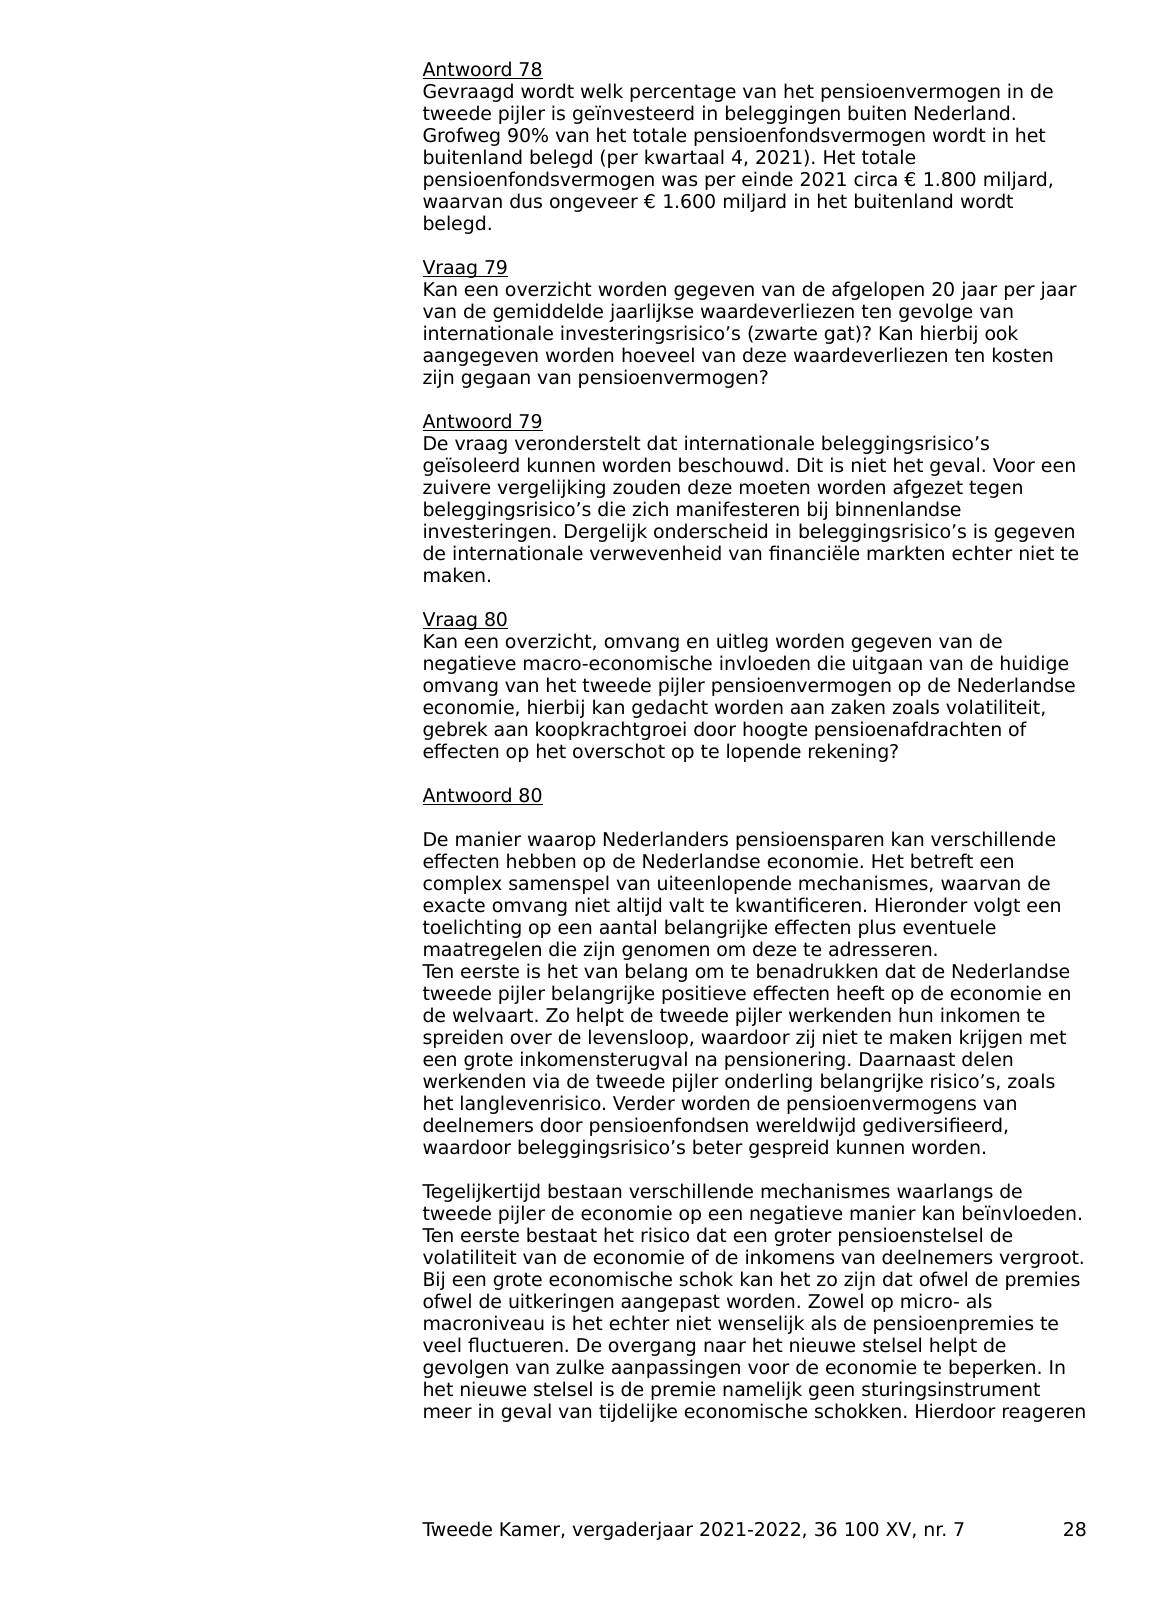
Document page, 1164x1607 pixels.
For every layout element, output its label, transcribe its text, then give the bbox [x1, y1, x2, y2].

subtitle Antwoord 79 [422, 411, 1087, 433]
subtitle Vraag 79 [422, 257, 1087, 279]
text Gevraagd wordt welk percentage van het pensioenvermogen in de tweede pijler is geïnvesteerd in beleggingen buiten Nederland. Grofweg 90% van het totale pensioenfondsvermogen wordt in het buitenland belegd (per kwartaal 4, 2021). Het totale pensioenfondsvermogen was per einde 2021 circa € 1.800 miljard, waarvan dus ongeveer € 1.600 miljard in het buitenland wordt belegd. [422, 81, 1087, 235]
text Ten eerste is het van belang om te benadrukken dat de Nederlandse tweede pijler belangrijke positieve effecten heeft op de economie en de welvaart. Zo helpt de tweede pijler werkenden hun inkomen te spreiden over de levensloop, waardoor zij niet te maken krijgen met een grote inkomensterugval na pensionering. Daarnaast delen werkenden via de tweede pijler onderling belangrijke risico’s, zoals het langlevenrisico. Verder worden de pensioenvermogens van deelnemers door pensioenfondsen wereldwijd gediversifieerd, waardoor beleggingsrisico’s beter gespreid kunnen worden. [422, 961, 1087, 1159]
subtitle Antwoord 80 [422, 785, 1087, 807]
text Tegelijkertijd bestaan verschillende mechanismes waarlangs de tweede pijler de economie op een negatieve manier kan beïnvloeden. Ten eerste bestaat het risico dat een groter pensioenstelsel de volatiliteit van de economie of de inkomens van deelnemers vergroot. Bij een grote economische schok kan het zo zijn dat ofwel de premies ofwel de uitkeringen aangepast worden. Zowel op micro- als macroniveau is het echter niet wenselijk als de pensioenpremies te veel fluctueren. De overgang naar het nieuwe stelsel helpt de gevolgen van zulke aanpassingen voor de economie te beperken. In het nieuwe stelsel is de premie namelijk geen sturingsinstrument meer in geval van tijdelijke economische schokken. Hierdoor reageren [422, 1181, 1087, 1423]
subtitle Vraag 80 [422, 609, 1087, 631]
text De vraag veronderstelt dat internationale beleggingsrisico’s geïsoleerd kunnen worden beschouwd. Dit is niet het geval. Voor een zuivere vergelijking zouden deze moeten worden afgezet tegen beleggingsrisico’s die zich manifesteren bij binnenlandse investeringen. Dergelijk onderscheid in beleggingsrisico’s is gegeven de internationale verwevenheid van financiële markten echter niet te maken. [422, 433, 1087, 587]
text Kan een overzicht, omvang en uitleg worden gegeven van de negatieve macro-economische invloeden die uitgaan van de huidige omvang van het tweede pijler pensioenvermogen op de Nederlandse economie, hierbij kan gedacht worden aan zaken zoals volatiliteit, gebrek aan koopkrachtgroei door hoogte pensioenafdrachten of effecten op het overschot op te lopende rekening? [422, 631, 1087, 763]
text Kan een overzicht worden gegeven van de afgelopen 20 jaar per jaar van de gemiddelde jaarlijkse waardeverliezen ten gevolge van internationale investeringsrisico’s (zwarte gat)? Kan hierbij ook aangegeven worden hoeveel van deze waardeverliezen ten kosten zijn gegaan van pensioenvermogen? [422, 279, 1087, 389]
subtitle Antwoord 78 [422, 59, 1087, 81]
text De manier waarop Nederlanders pensioensparen kan verschillende effecten hebben op de Nederlandse economie. Het betreft een complex samenspel van uiteenlopende mechanismes, waarvan de exacte omvang niet altijd valt te kwantificeren. Hieronder volgt een toelichting op een aantal belangrijke effecten plus eventuele maatregelen die zijn genomen om deze te adresseren. [422, 829, 1087, 961]
